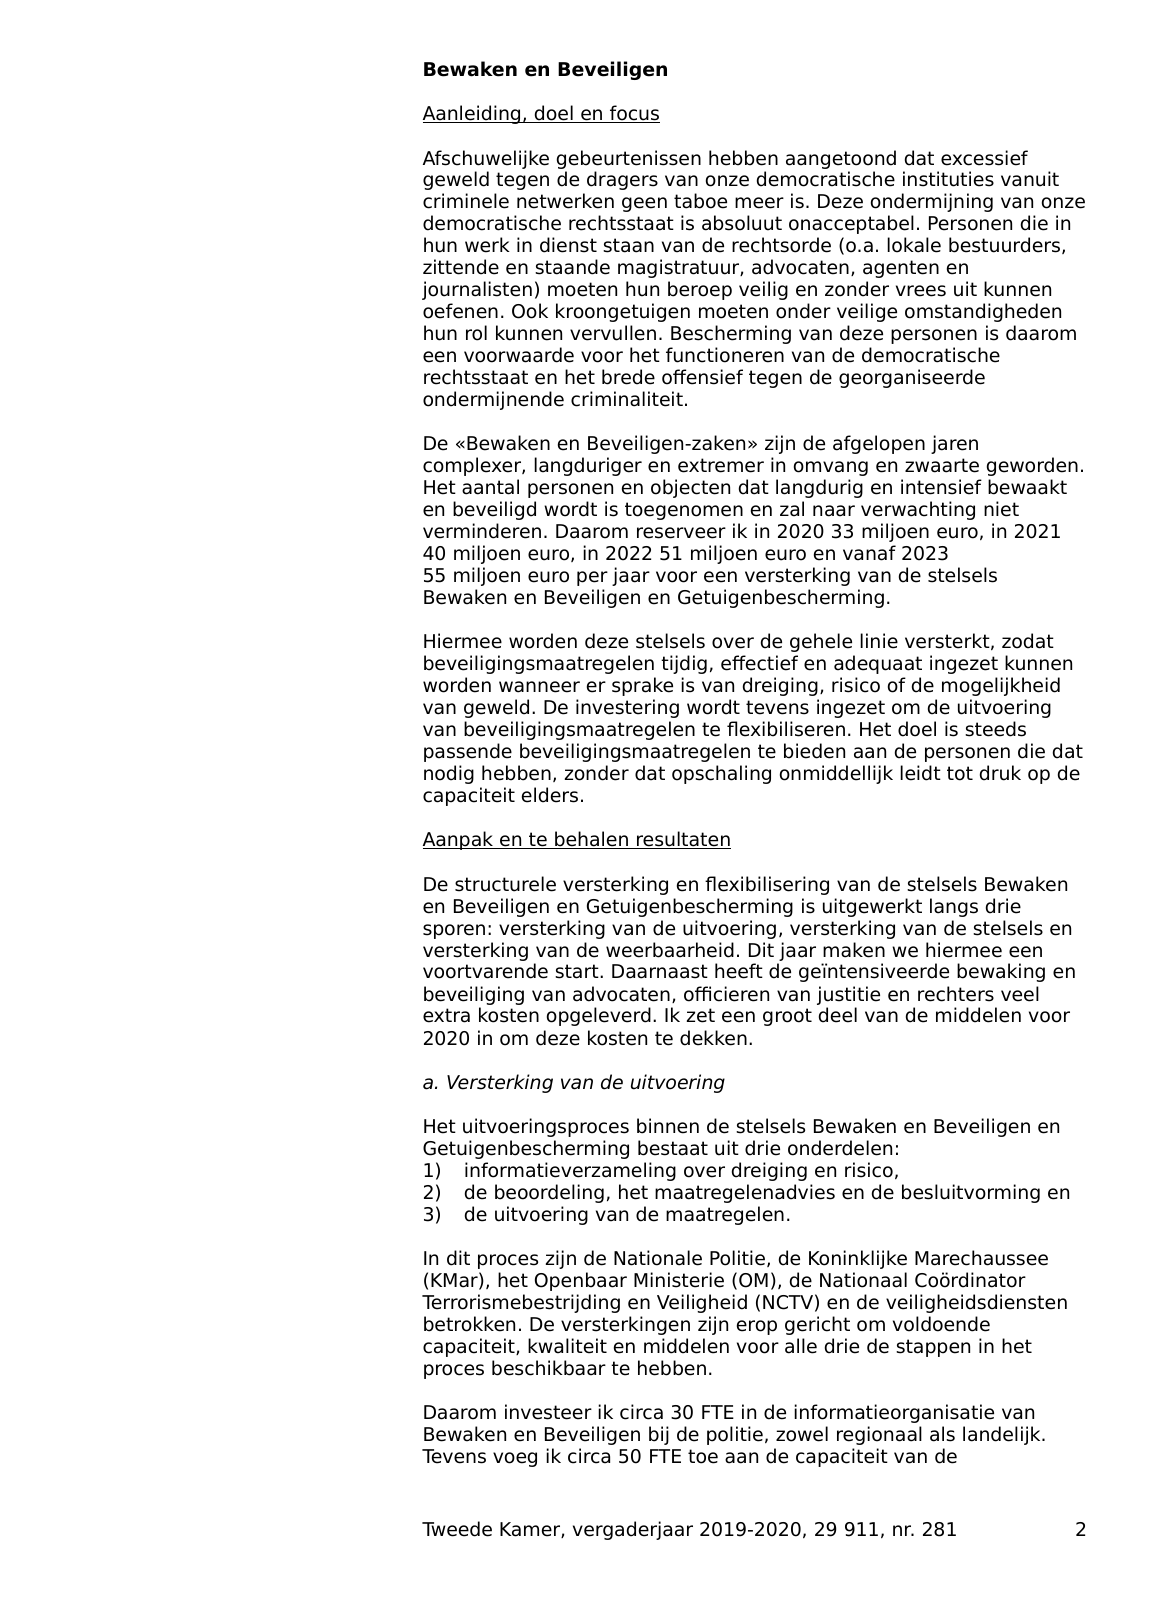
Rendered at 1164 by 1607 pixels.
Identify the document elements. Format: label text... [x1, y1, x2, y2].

subtitle a. Versterking van de uitvoering [422, 1072, 1087, 1093]
text Hiermee worden deze stelsels over de gehele linie versterkt, zodat beveiligingsmaatregelen tijdig, effectief en adequaat ingezet kunnen worden wanneer er sprake is van dreiging, risico of de mogelijkheid van geweld. De investering wordt tevens ingezet om de uitvoering van beveiligingsmaatregelen te flexibiliseren. Het doel is steeds passende beveiligingsmaatregelen te bieden aan de personen die dat nodig hebben, zonder dat opschaling onmiddellijk leidt tot druk op de capaciteit elders. [422, 631, 1087, 807]
text Afschuwelijke gebeurtenissen hebben aangetoond dat excessief geweld tegen de dragers van onze democratische instituties vanuit criminele netwerken geen taboe meer is. Deze ondermijning van onze democratische rechtsstaat is absoluut onacceptabel. Personen die in hun werk in dienst staan van de rechtsorde (o.a. lokale bestuurders, zittende en staande magistratuur, advocaten, agenten en journalisten) moeten hun beroep veilig en zonder vrees uit kunnen oefenen. Ook kroongetuigen moeten onder veilige omstandigheden hun rol kunnen vervullen. Bescherming van deze personen is daarom een voorwaarde voor het functioneren van de democratische rechtsstaat en het brede offensief tegen de georganiseerde ondermijnende criminaliteit. [422, 147, 1087, 411]
text De «Bewaken en Beveiligen-zaken» zijn de afgelopen jaren complexer, langduriger en extremer in omvang en zwaarte geworden. Het aantal personen en objecten dat langdurig en intensief bewaakt en beveiligd wordt is toegenomen en zal naar verwachting niet verminderen. Daarom reserveer ik in 2020 33 miljoen euro, in 2021 40 miljoen euro, in 2022 51 miljoen euro en vanaf 2023 55 miljoen euro per jaar voor een versterking van de stelsels Bewaken en Beveiligen en Getuigenbescherming. [422, 433, 1087, 609]
subtitle Aanpak en te behalen resultaten [422, 829, 1087, 851]
text In dit proces zijn de Nationale Politie, de Koninklijke Marechaussee (KMar), het Openbaar Ministerie (OM), de Nationaal Coördinator Terrorismebestrijding en Veiligheid (NCTV) en de veiligheidsdiensten betrokken. De versterkingen zijn erop gericht om voldoende capaciteit, kwaliteit en middelen voor alle drie de stappen in het proces beschikbaar te hebben. [422, 1248, 1087, 1380]
text De structurele versterking en flexibilisering van de stelsels Bewaken en Beveiligen en Getuigenbescherming is uitgewerkt langs drie sporen: versterking van de uitvoering, versterking van de stelsels en versterking van de weerbaarheid. Dit jaar maken we hiermee een voortvarende start. Daarnaast heeft de geïntensiveerde bewaking en beveiliging van advocaten, officieren van justitie en rechters veel extra kosten opgeleverd. Ik zet een groot deel van de middelen voor 2020 in om deze kosten te dekken. [422, 873, 1087, 1049]
text 3) de uitvoering van de maatregelen. [422, 1204, 1087, 1226]
subtitle Bewaken en Beveiligen [422, 59, 1087, 81]
text 2) de beoordeling, het maatregelenadvies en de besluitvorming en [422, 1182, 1087, 1204]
subtitle Aanleiding, doel en focus [422, 103, 1087, 125]
text Daarom investeer ik circa 30 FTE in de informatieorganisatie van Bewaken en Beveiligen bij de politie, zowel regionaal als landelijk. Tevens voeg ik circa 50 FTE toe aan de capaciteit van de [422, 1402, 1087, 1468]
text Het uitvoeringsproces binnen de stelsels Bewaken en Beveiligen en Getuigenbescherming bestaat uit drie onderdelen: [422, 1116, 1087, 1160]
text 1) informatieverzameling over dreiging en risico, [422, 1160, 1087, 1182]
